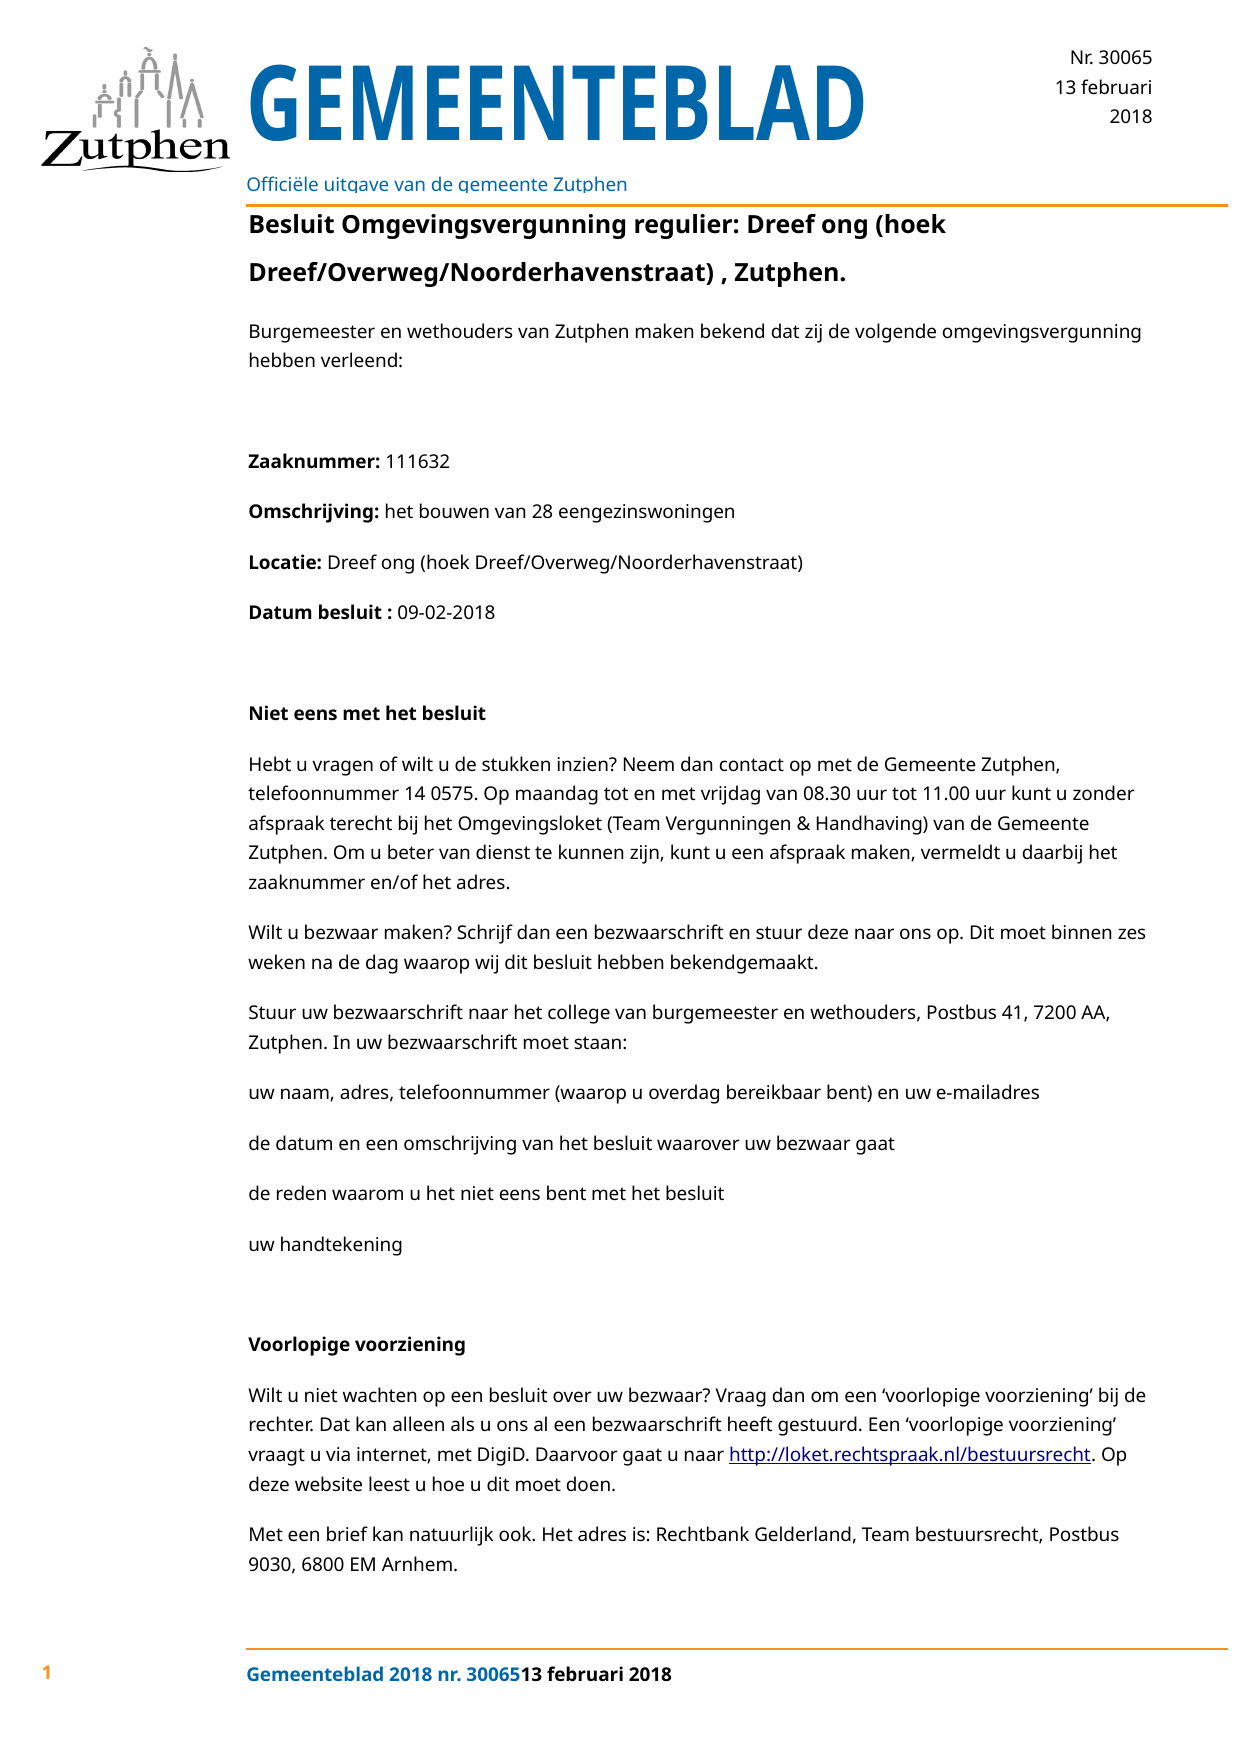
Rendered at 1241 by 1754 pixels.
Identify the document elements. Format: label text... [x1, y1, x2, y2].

picture [41, 47, 231, 172]
text Locatie: Dreef ong (hoek Dreef/Overweg/Noorderhavenstraat) [248, 549, 1152, 575]
text Voorlopige voorziening [248, 1332, 1152, 1357]
text Wilt u bezwaar maken? Schrijf dan een bezwaarschrift en stuur deze naar ons op. Dit moet binnen zes weken na de dag waarop wij dit besluit hebben bekendgemaakt. [248, 919, 1152, 975]
text de reden waarom u het niet eens bent met het besluit [248, 1180, 1152, 1206]
text Omschrijving: het bouwen van 28 eengezinswoningen [248, 499, 1152, 524]
text Zaaknummer: 111632 [248, 448, 1152, 474]
text uw naam, adres, telefoonnummer (waarop u overdag bereikbaar bent) en uw e-mailadres [248, 1079, 1152, 1105]
text Niet eens met het besluit [248, 700, 1152, 726]
text Besluit Omgevingsvergunning regulier: Dreef ong (hoek Dreef/Overweg/Noorderhavenstraat) , Zutphen. [248, 207, 1152, 288]
text Burgemeester en wethouders van Zutphen maken bekend dat zij de volgende omgevingsvergunning hebben verleend: [248, 318, 1152, 373]
text Stuur uw bezwaarschrift naar het college van burgemeester en wethouders, Postbus 41, 7200 AA, Zutphen. In uw bezwaarschrift moet staan: [248, 999, 1152, 1055]
text de datum en een omschrijving van het besluit waarover uw bezwaar gaat [248, 1130, 1152, 1156]
text Datum besluit : 09-02-2018 [248, 599, 1152, 625]
text Hebt u vragen of wilt u de stukken inzien? Neem dan contact op met de Gemeente Zutphen, telefoonnummer 14 0575. Op maandag tot en met vrijdag van 08.30 uur tot 11.00 uur kunt u zonder afspraak terecht bij het Omgevingsloket (Team Vergunningen & Handhaving) van de Gemeente Zutphen. Om u beter van dienst te kunnen zijn, kunt u een afspraak maken, vermeldt u daarbij het zaaknummer en/of het adres. [248, 751, 1152, 895]
text Met een brief kan natuurlijk ook. Het adres is: Rechtbank Gelderland, Team bestuursrecht, Postbus 9030, 6800 EM Arnhem. [248, 1521, 1152, 1577]
text Wilt u niet wachten op een besluit over uw bezwaar? Vraag dan om een ‘voorlopige voorziening’ bij de rechter. Dat kan alleen als u ons al een bezwaarschrift heeft gestuurd. Een ‘voorlopige voorziening’ vraagt u via internet, met DigiD. Daarvoor gaat u naar http://loket.rechtspraak.nl/bestuursrecht. Op deze website leest u hoe u dit moet doen. [248, 1382, 1152, 1497]
text uw handtekening [248, 1231, 1152, 1257]
